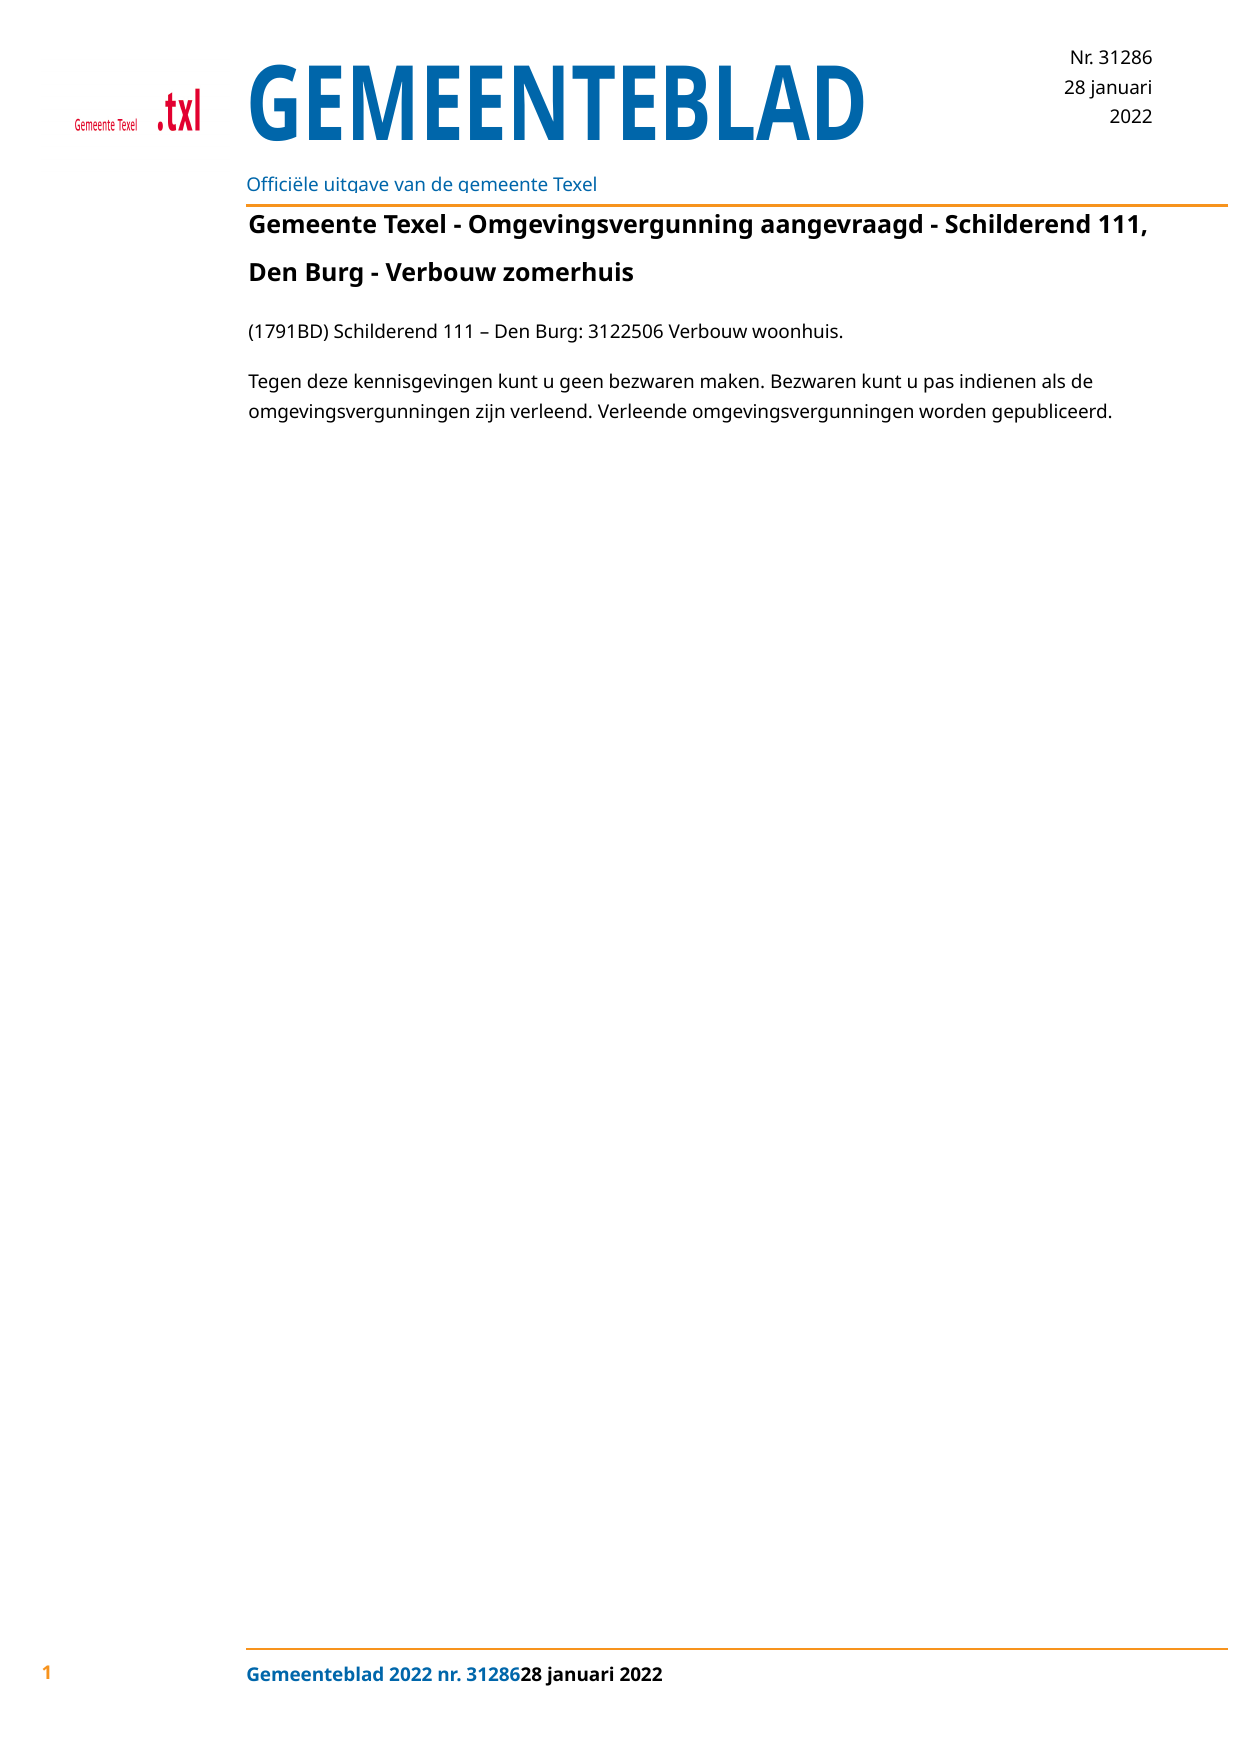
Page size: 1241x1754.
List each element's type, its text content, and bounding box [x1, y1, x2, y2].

text (1791BD) Schilderend 111 – Den Burg: 3122506 Verbouw woonhuis. [248, 318, 1152, 344]
picture [41, 47, 231, 172]
text Tegen deze kennisgevingen kunt u geen bezwaren maken. Bezwaren kunt u pas indienen als de omgevingsvergunningen zijn verleend. Verleende omgevingsvergunningen worden gepubliceerd. [248, 368, 1152, 424]
text Gemeente Texel - Omgevingsvergunning aangevraagd - Schilderend 111, Den Burg - Verbouw zomerhuis [248, 207, 1152, 288]
